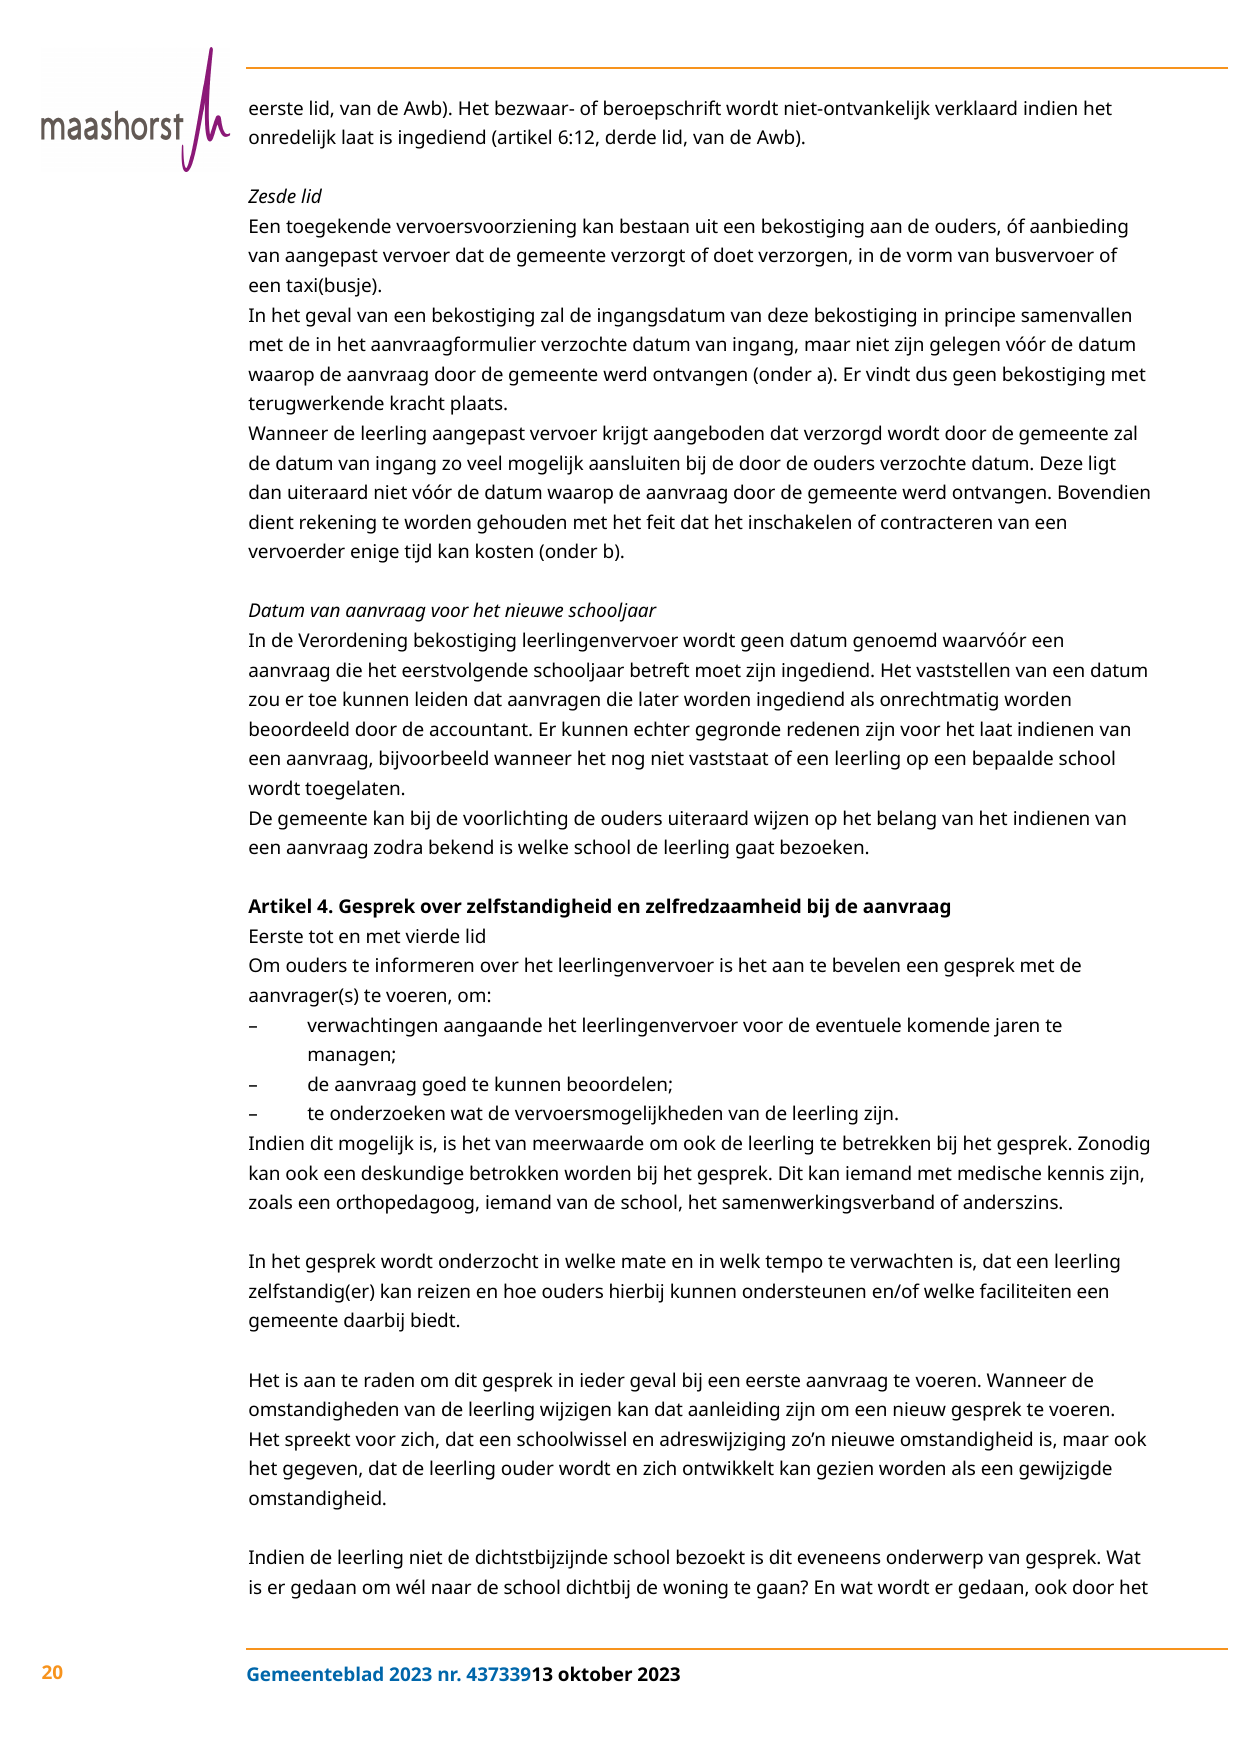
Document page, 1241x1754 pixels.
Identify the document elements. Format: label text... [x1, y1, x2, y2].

list te onderzoeken wat de vervoersmogelijkheden van de leerling zijn. [248, 1101, 1152, 1126]
text Een toegekende vervoersvoorziening kan bestaan uit een bekostiging aan de ouders, óf aanbieding van aangepast vervoer dat de gemeente verzorgt of doet verzorgen, in de vorm van busvervoer of een taxi(busje). [248, 213, 1152, 298]
text Wanneer de leerling aangepast vervoer krijgt aangeboden dat verzorgd wordt door de gemeente zal de datum van ingang zo veel mogelijk aansluiten bij de door de ouders verzochte datum. Deze ligt dan uiteraard niet vóór de datum waarop de aanvraag door de gemeente werd ontvangen. Bovendien dient rekening te worden gehouden met het feit dat het inschakelen of contracteren van een vervoerder enige tijd kan kosten (onder b). [248, 420, 1152, 564]
text In het geval van een bekostiging zal de ingangsdatum van deze bekostiging in principe samenvallen met de in het aanvraagformulier verzochte datum van ingang, maar niet zijn gelegen vóór de datum waarop de aanvraag door de gemeente werd ontvangen (onder a). Er vindt dus geen bekostiging met terugwerkende kracht plaats. [248, 302, 1152, 416]
text De gemeente kan bij de voorlichting de ouders uiteraard wijzen op het belang van het indienen van een aanvraag zodra bekend is welke school de leerling gaat bezoeken. [248, 805, 1152, 860]
text Eerste tot en met vierde lid [248, 923, 1152, 949]
picture [41, 47, 231, 172]
text Artikel 4. Gesprek over zelfstandigheid en zelfredzaamheid bij de aanvraag [248, 893, 1152, 919]
text Indien de leerling niet de dichtstbijzijnde school bezoekt is dit eveneens onderwerp van gesprek. Wat is er gedaan om wél naar de school dichtbij de woning te gaan? En wat wordt er gedaan, ook door het [248, 1544, 1152, 1600]
text Om ouders te informeren over het leerlingenvervoer is het aan te bevelen een gesprek met de aanvrager(s) te voeren, om: [248, 953, 1152, 1008]
text Datum van aanvraag voor het nieuwe schooljaar [248, 598, 1152, 623]
list de aanvraag goed te kunnen beoordelen; [248, 1071, 1152, 1097]
text Het is aan te raden om dit gesprek in ieder geval bij een eerste aanvraag te voeren. Wanneer de omstandigheden van de leerling wijzigen kan dat aanleiding zijn om een nieuw gesprek te voeren. Het spreekt voor zich, dat een schoolwissel en adreswijziging zo’n nieuwe omstandigheid is, maar ook het gegeven, dat de leerling ouder wordt en zich ontwikkelt kan gezien worden als een gewijzigde omstandigheid. [248, 1367, 1152, 1511]
list verwachtingen aangaande het leerlingenvervoer voor de eventuele komende jaren te managen; [248, 1012, 1152, 1067]
text eerste lid, van de Awb). Het bezwaar- of beroepschrift wordt niet-ontvankelijk verklaard indien het onredelijk laat is ingediend (artikel 6:12, derde lid, van de Awb). [248, 95, 1152, 150]
text Zesde lid [248, 183, 1152, 209]
text Indien dit mogelijk is, is het van meerwaarde om ook de leerling te betrekken bij het gesprek. Zonodig kan ook een deskundige betrokken worden bij het gesprek. Dit kan iemand met medische kennis zijn, zoals een orthopedagoog, iemand van de school, het samenwerkingsverband of anderszins. [248, 1130, 1152, 1215]
text In het gesprek wordt onderzocht in welke mate en in welk tempo te verwachten is, dat een leerling zelfstandig(er) kan reizen en hoe ouders hierbij kunnen ondersteunen en/of welke faciliteiten een gemeente daarbij biedt. [248, 1248, 1152, 1333]
text In de Verordening bekostiging leerlingenvervoer wordt geen datum genoemd waarvóór een aanvraag die het eerstvolgende schooljaar betreft moet zijn ingediend. Het vaststellen van een datum zou er toe kunnen leiden dat aanvragen die later worden ingediend als onrechtmatig worden beoordeeld door de accountant. Er kunnen echter gegronde redenen zijn voor het laat indienen van een aanvraag, bijvoorbeeld wanneer het nog niet vaststaat of een leerling op een bepaalde school wordt toegelaten. [248, 627, 1152, 801]
